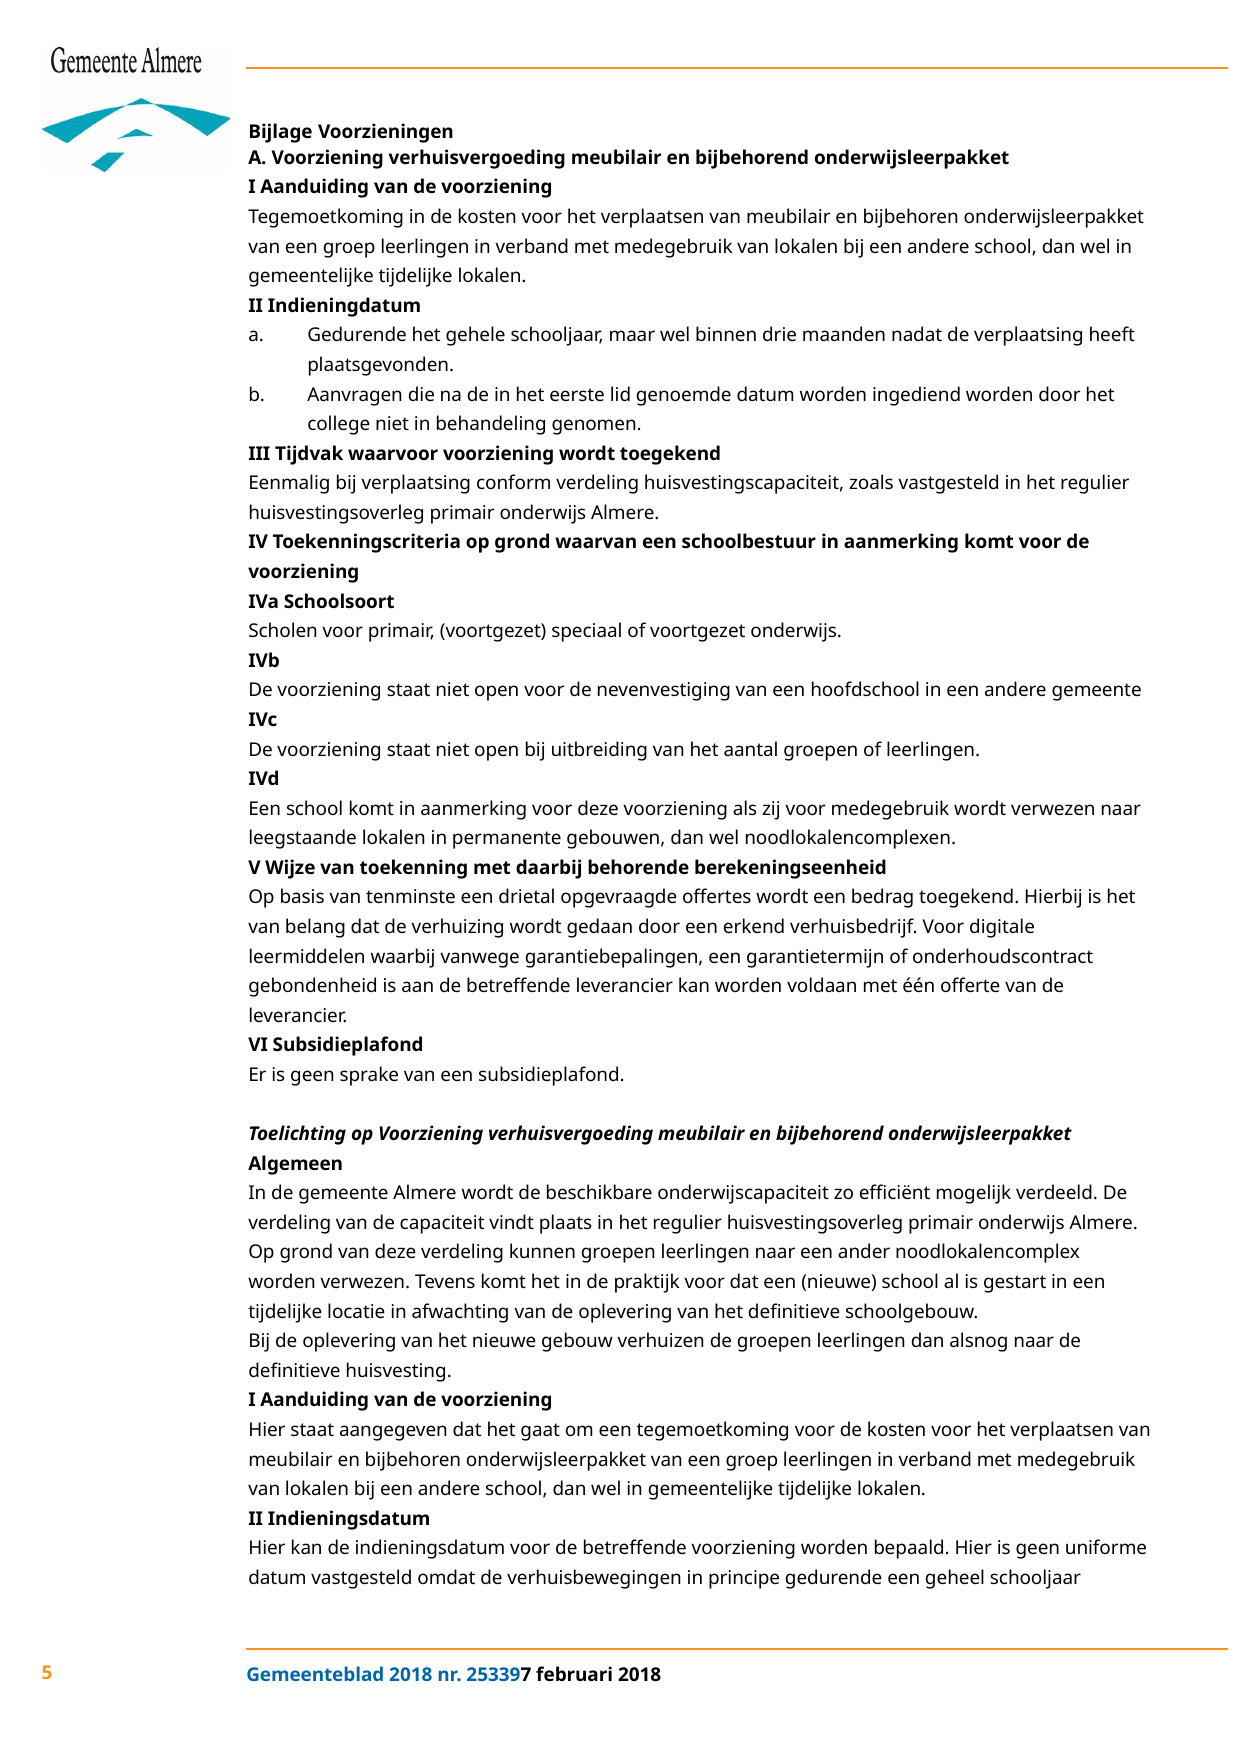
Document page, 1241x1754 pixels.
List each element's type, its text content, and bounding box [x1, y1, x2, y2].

text Op basis van tenminste een drietal opgevraagde offertes wordt een bedrag toegekend. Hierbij is het van belang dat de verhuizing wordt gedaan door een erkend verhuisbedrijf. Voor digitale leermiddelen waarbij vanwege garantiebepalingen, een garantietermijn of onderhoudscontract gebondenheid is aan de betreffende leverancier kan worden voldaan met één offerte van de leverancier. [248, 884, 1152, 1028]
picture [41, 47, 231, 172]
text I Aanduiding van de voorziening [248, 174, 1152, 199]
text Een school komt in aanmerking voor deze voorziening als zij voor medegebruik wordt verwezen naar leegstaande lokalen in permanente gebouwen, dan wel noodlokalencomplexen. [248, 795, 1152, 850]
text Algemeen [248, 1150, 1152, 1176]
text Bij de oplevering van het nieuwe gebouw verhuizen de groepen leerlingen dan alsnog naar de definitieve huisvesting. [248, 1327, 1152, 1383]
text Toelichting op Voorziening verhuisvergoeding meubilair en bijbehorend onderwijsleerpakket [248, 1120, 1152, 1146]
text IVa Schoolsoort [248, 588, 1152, 614]
list Aanvragen die na de in het eerste lid genoemde datum worden ingediend worden door het college niet in behandeling genomen. [248, 381, 1152, 436]
text V Wijze van toekenning met daarbij behorende berekeningseenheid [248, 854, 1152, 880]
text A. Voorziening verhuisvergoeding meubilair en bijbehorend onderwijsleerpakket [248, 144, 1152, 170]
text III Tijdvak waarvoor voorziening wordt toegekend [248, 440, 1152, 466]
text Er is geen sprake van een subsidieplafond. [248, 1061, 1152, 1087]
text IVd [248, 765, 1152, 791]
text Bijlage Voorzieningen [248, 116, 1152, 144]
text De voorziening staat niet open voor de nevenvestiging van een hoofdschool in een andere gemeente [248, 677, 1152, 702]
text Tegemoetkoming in de kosten voor het verplaatsen van meubilair en bijbehoren onderwijsleerpakket van een groep leerlingen in verband met medegebruik van lokalen bij een andere school, dan wel in gemeentelijke tijdelijke lokalen. [248, 203, 1152, 288]
text Hier kan de indieningsdatum voor de betreffende voorziening worden bepaald. Hier is geen uniforme datum vastgesteld omdat de verhuisbewegingen in principe gedurende een geheel schooljaar [248, 1534, 1152, 1590]
list Gedurende het gehele schooljaar, maar wel binnen drie maanden nadat de verplaatsing heeft plaatsgevonden. [248, 322, 1152, 377]
text Eenmalig bij verplaatsing conform verdeling huisvestingscapaciteit, zoals vastgesteld in het regulier huisvestingsoverleg primair onderwijs Almere. [248, 469, 1152, 525]
text In de gemeente Almere wordt de beschikbare onderwijscapaciteit zo efficiënt mogelijk verdeeld. De verdeling van de capaciteit vindt plaats in het regulier huisvestingsoverleg primair onderwijs Almere. Op grond van deze verdeling kunnen groepen leerlingen naar een ander noodlokalencomplex worden verwezen. Tevens komt het in de praktijk voor dat een (nieuwe) school al is gestart in een tijdelijke locatie in afwachting van de oplevering van het definitieve schoolgebouw. [248, 1179, 1152, 1324]
text IVc [248, 706, 1152, 732]
text De voorziening staat niet open bij uitbreiding van het aantal groepen of leerlingen. [248, 736, 1152, 762]
text Scholen voor primair, (voortgezet) speciaal of voortgezet onderwijs. [248, 617, 1152, 643]
text I Aanduiding van de voorziening [248, 1387, 1152, 1412]
text IVb [248, 647, 1152, 673]
text Hier staat aangegeven dat het gaat om een tegemoetkoming voor de kosten voor het verplaatsen van meubilair en bijbehoren onderwijsleerpakket van een groep leerlingen in verband met medegebruik van lokalen bij een andere school, dan wel in gemeentelijke tijdelijke lokalen. [248, 1416, 1152, 1501]
text IV Toekenningscriteria op grond waarvan een schoolbestuur in aanmerking komt voor de voorziening [248, 529, 1152, 584]
text VI Subsidieplafond [248, 1032, 1152, 1057]
text II Indieningdatum [248, 292, 1152, 318]
text II Indieningsdatum [248, 1505, 1152, 1531]
